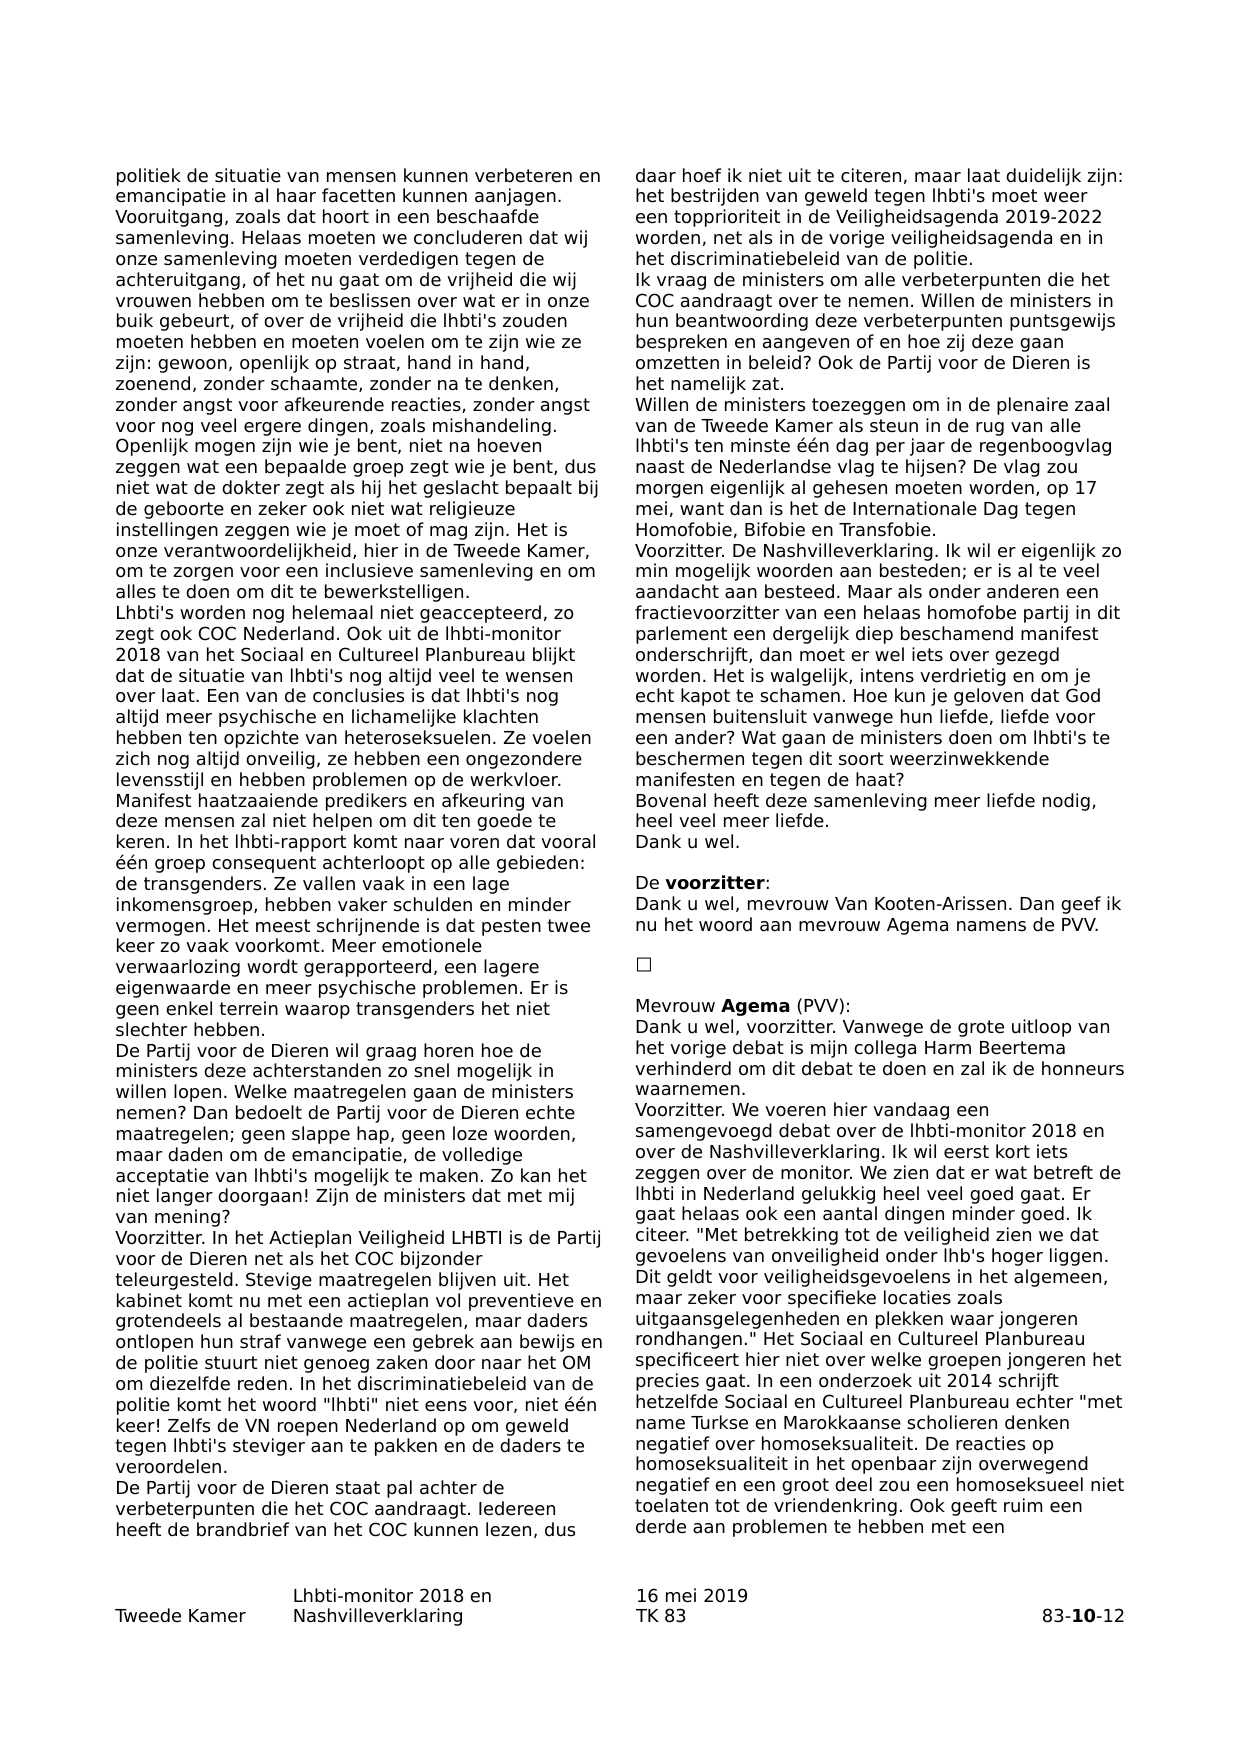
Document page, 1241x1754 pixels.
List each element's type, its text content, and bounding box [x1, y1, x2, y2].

text Bovenal heeft deze samenleving meer liefde nodig, heel veel meer liefde. [635, 790, 1125, 832]
text Voorzitter. We voeren hier vandaag een samengevoegd debat over de lhbti-monitor 2018 en over de Nashvilleverklaring. Ik wil eerst kort iets zeggen over de monitor. We zien dat er wat betreft de lhbti in Nederland gelukkig heel veel goed gaat. Er gaat helaas ook een aantal dingen minder goed. Ik citeer. "Met betrekking tot de veiligheid zien we dat gevoelens van onveiligheid onder lhb's hoger liggen. Dit geldt voor veiligheidsgevoelens in het algemeen, maar zeker voor specifieke locaties zoals uitgaansgelegenheden en plekken waar jongeren rondhangen." Het Sociaal en Cultureel Planbureau specificeert hier niet over welke groepen jongeren het precies gaat. In een onderzoek uit 2014 schrijft hetzelfde Sociaal en Cultureel Planbureau echter "met name Turkse en Marokkaanse scholieren denken negatief over homoseksualiteit. De reacties op homoseksualiteit in het openbaar zijn overwegend negatief en een groot deel zou een homoseksueel niet toelaten tot de vriendenkring. Ook geeft ruim een derde aan problemen te hebben met een [635, 1100, 1125, 1537]
text De Partij voor de Dieren wil graag horen hoe de ministers deze achterstanden zo snel mogelijk in willen lopen. Welke maatregelen gaan de ministers nemen? Dan bedoelt de Partij voor de Dieren echte maatregelen; geen slappe hap, geen loze woorden, maar daden om de emancipatie, de volledige acceptatie van lhbti's mogelijk te maken. Zo kan het niet langer doorgaan! Zijn de ministers dat met mij van mening? [115, 1040, 605, 1228]
text daar hoef ik niet uit te citeren, maar laat duidelijk zijn: het bestrijden van geweld tegen lhbti's moet weer een topprioriteit in de Veiligheidsagenda 2019-2022 worden, net als in de vorige veiligheidsagenda en in het discriminatiebeleid van de politie. [635, 165, 1125, 269]
text De voorzitter: [635, 873, 1125, 893]
text Dank u wel, voorzitter. Vanwege de grote uitloop van het vorige debat is mijn collega Harm Beertema verhinderd om dit debat te doen en zal ik de honneurs waarnemen. [635, 1017, 1125, 1100]
text Voorzitter. In het Actieplan Veiligheid LHBTI is de Partij voor de Dieren net als het COC bijzonder teleurgesteld. Stevige maatregelen blijven uit. Het kabinet komt nu met een actieplan vol preventieve en grotendeels al bestaande maatregelen, maar daders ontlopen hun straf vanwege een gebrek aan bewijs en de politie stuurt niet genoeg zaken door naar het OM om diezelfde reden. In het discriminatiebeleid van de politie komt het woord "lhbti" niet eens voor, niet één keer! Zelfs de VN roepen Nederland op om geweld tegen lhbti's steviger aan te pakken en de daders te veroordelen. [115, 1228, 605, 1478]
text Mevrouw Agema (PVV): [635, 996, 1125, 1017]
text ⬜ [635, 955, 1125, 976]
text De Partij voor de Dieren staat pal achter de verbeterpunten die het COC aandraagt. Iedereen heeft de brandbrief van het COC kunnen lezen, dus [115, 1478, 605, 1540]
text Willen de ministers toezeggen om in de plenaire zaal van de Tweede Kamer als steun in de rug van alle lhbti's ten minste één dag per jaar de regenboogvlag naast de Nederlandse vlag te hijsen? De vlag zou morgen eigenlijk al gehesen moeten worden, op 17 mei, want dan is het de Internationale Dag tegen Homofobie, Bifobie en Transfobie. [635, 394, 1125, 540]
text Ik vraag de ministers om alle verbeterpunten die het COC aandraagt over te nemen. Willen de ministers in hun beantwoording deze verbeterpunten puntsgewijs bespreken en aangeven of en hoe zij deze gaan omzetten in beleid? Ook de Partij voor de Dieren is het namelijk zat. [635, 269, 1125, 394]
text politiek de situatie van mensen kunnen verbeteren en emancipatie in al haar facetten kunnen aanjagen. Vooruitgang, zoals dat hoort in een beschaafde samenleving. Helaas moeten we concluderen dat wij onze samenleving moeten verdedigen tegen de achteruitgang, of het nu gaat om de vrijheid die wij vrouwen hebben om te beslissen over wat er in onze buik gebeurt, of over de vrijheid die lhbti's zouden moeten hebben en moeten voelen om te zijn wie ze zijn: gewoon, openlijk op straat, hand in hand, zoenend, zonder schaamte, zonder na te denken, zonder angst voor afkeurende reacties, zonder angst voor nog veel ergere dingen, zoals mishandeling. Openlijk mogen zijn wie je bent, niet na hoeven zeggen wat een bepaalde groep zegt wie je bent, dus niet wat de dokter zegt als hij het geslacht bepaalt bij de geboorte en zeker ook niet wat religieuze instellingen zeggen wie je moet of mag zijn. Het is onze verantwoordelijkheid, hier in de Tweede Kamer, om te zorgen voor een inclusieve samenleving en om alles te doen om dit te bewerkstelligen. [115, 165, 605, 603]
text Dank u wel. [635, 832, 1125, 853]
text Lhbti's worden nog helemaal niet geaccepteerd, zo zegt ook COC Nederland. Ook uit de lhbti-monitor 2018 van het Sociaal en Cultureel Planbureau blijkt dat de situatie van lhbti's nog altijd veel te wensen over laat. Een van de conclusies is dat lhbti's nog altijd meer psychische en lichamelijke klachten hebben ten opzichte van heteroseksuelen. Ze voelen zich nog altijd onveilig, ze hebben een ongezondere levensstijl en hebben problemen op de werkvloer. Manifest haatzaaiende predikers en afkeuring van deze mensen zal niet helpen om dit ten goede te keren. In het lhbti-rapport komt naar voren dat vooral één groep consequent achterloopt op alle gebieden: de transgenders. Ze vallen vaak in een lage inkomensgroep, hebben vaker schulden en minder vermogen. Het meest schrijnende is dat pesten twee keer zo vaak voorkomt. Meer emotionele verwaarlozing wordt gerapporteerd, een lagere eigenwaarde en meer psychische problemen. Er is geen enkel terrein waarop transgenders het niet slechter hebben. [115, 603, 605, 1040]
text Voorzitter. De Nashvilleverklaring. Ik wil er eigenlijk zo min mogelijk woorden aan besteden; er is al te veel aandacht aan besteed. Maar als onder anderen een fractievoorzitter van een helaas homofobe partij in dit parlement een dergelijk diep beschamend manifest onderschrijft, dan moet er wel iets over gezegd worden. Het is walgelijk, intens verdrietig en om je echt kapot te schamen. Hoe kun je geloven dat God mensen buitensluit vanwege hun liefde, liefde voor een ander? Wat gaan de ministers doen om lhbti's te beschermen tegen dit soort weerzinwekkende manifesten en tegen de haat? [635, 540, 1125, 790]
text Dank u wel, mevrouw Van Kooten-Arissen. Dan geef ik nu het woord aan mevrouw Agema namens de PVV. [635, 893, 1125, 935]
